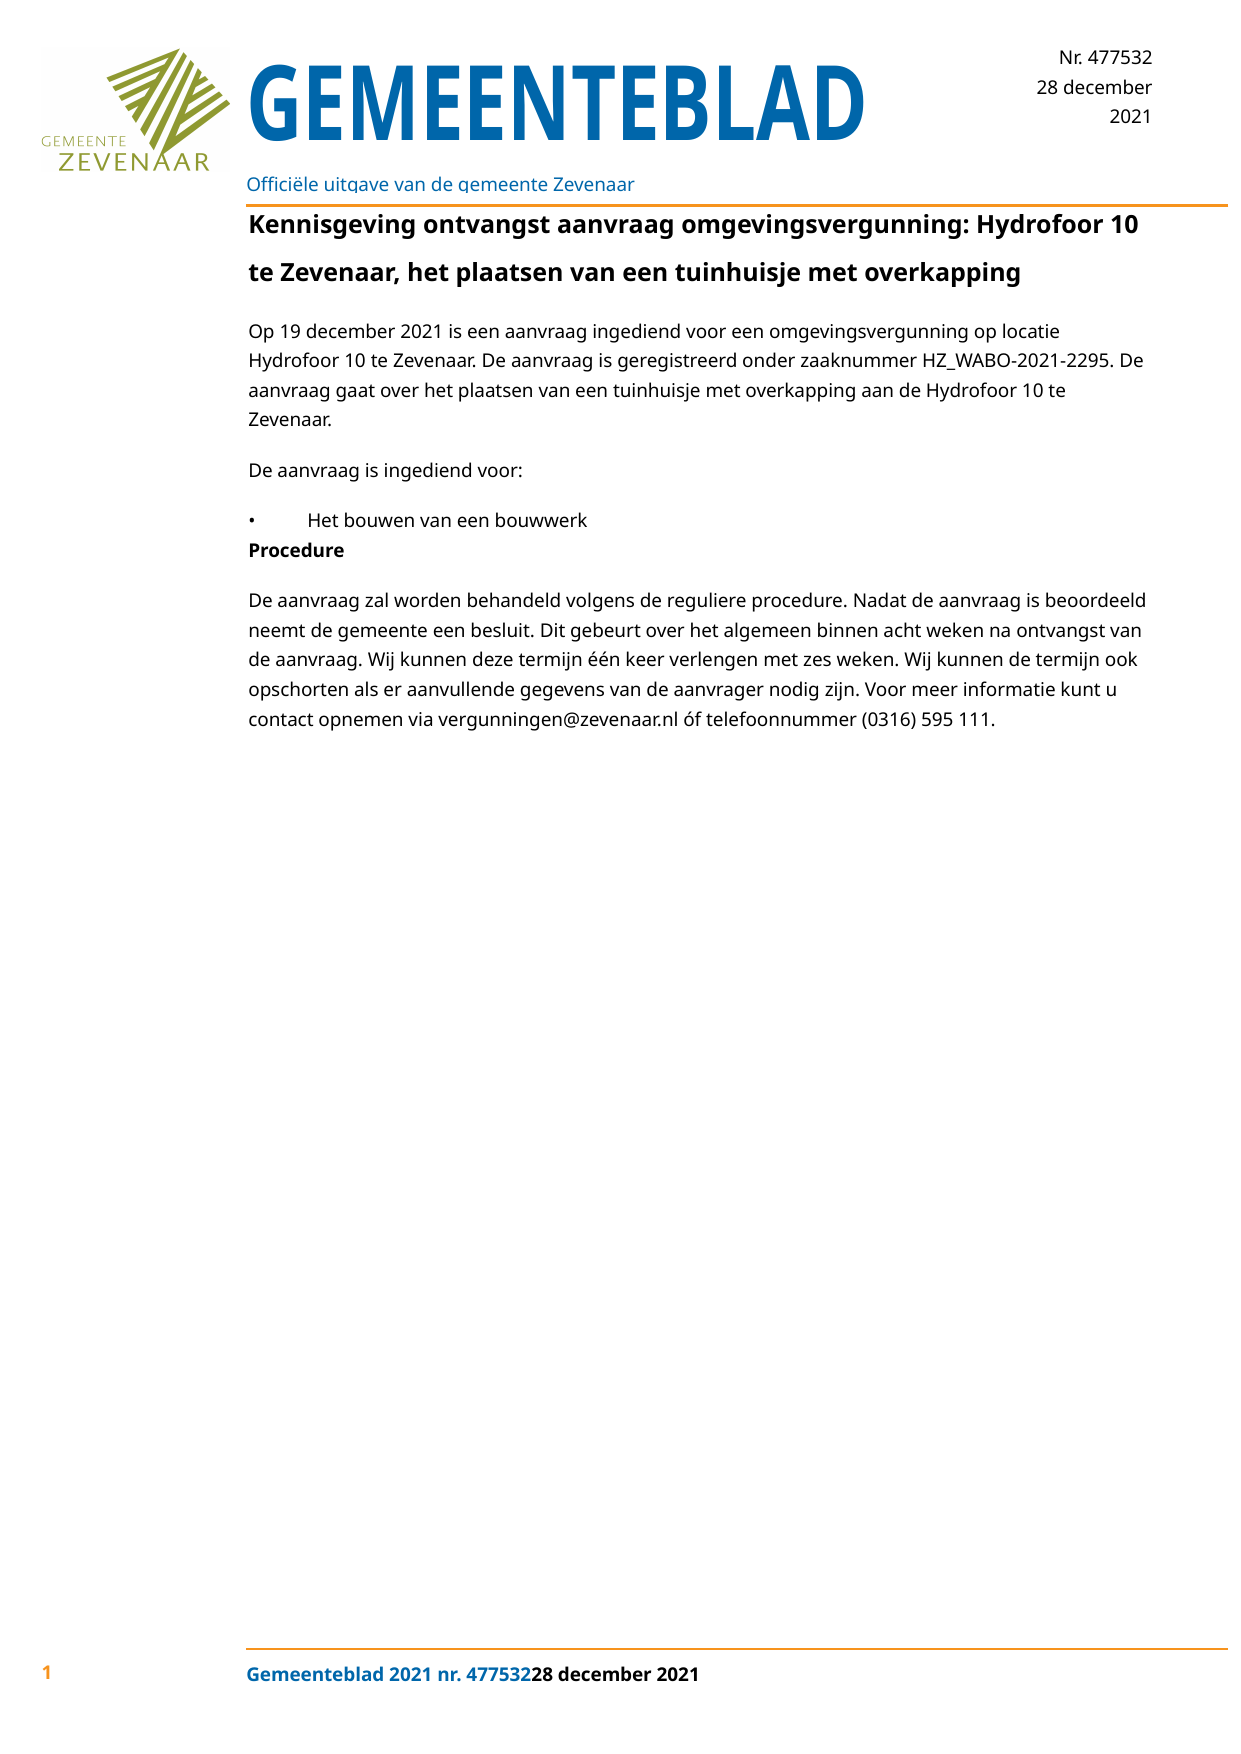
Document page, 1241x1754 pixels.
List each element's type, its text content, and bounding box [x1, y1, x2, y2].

text Procedure [248, 537, 1152, 563]
text Op 19 december 2021 is een aanvraag ingediend voor een omgevingsvergunning op locatie Hydrofoor 10 te Zevenaar. De aanvraag is geregistreerd onder zaaknummer HZ_WABO-2021-2295. De aanvraag gaat over het plaatsen van een tuinhuisje met overkapping aan de Hydrofoor 10 te Zevenaar. [248, 318, 1152, 432]
picture [41, 47, 231, 172]
text De aanvraag zal worden behandeld volgens de reguliere procedure. Nadat de aanvraag is beoordeeld neemt de gemeente een besluit. Dit gebeurt over het algemeen binnen acht weken na ontvangst van de aanvraag. Wij kunnen deze termijn één keer verlengen met zes weken. Wij kunnen de termijn ook opschorten als er aanvullende gegevens van de aanvrager nodig zijn. Voor meer informatie kunt u contact opnemen via vergunningen@zevenaar.nl óf telefoonnummer (0316) 595 111. [248, 587, 1152, 732]
list Het bouwen van een bouwwerk [248, 507, 1152, 533]
text Kennisgeving ontvangst aanvraag omgevingsvergunning: Hydrofoor 10 te Zevenaar, het plaatsen van een tuinhuisje met overkapping [248, 207, 1152, 288]
text De aanvraag is ingediend voor: [248, 457, 1152, 483]
